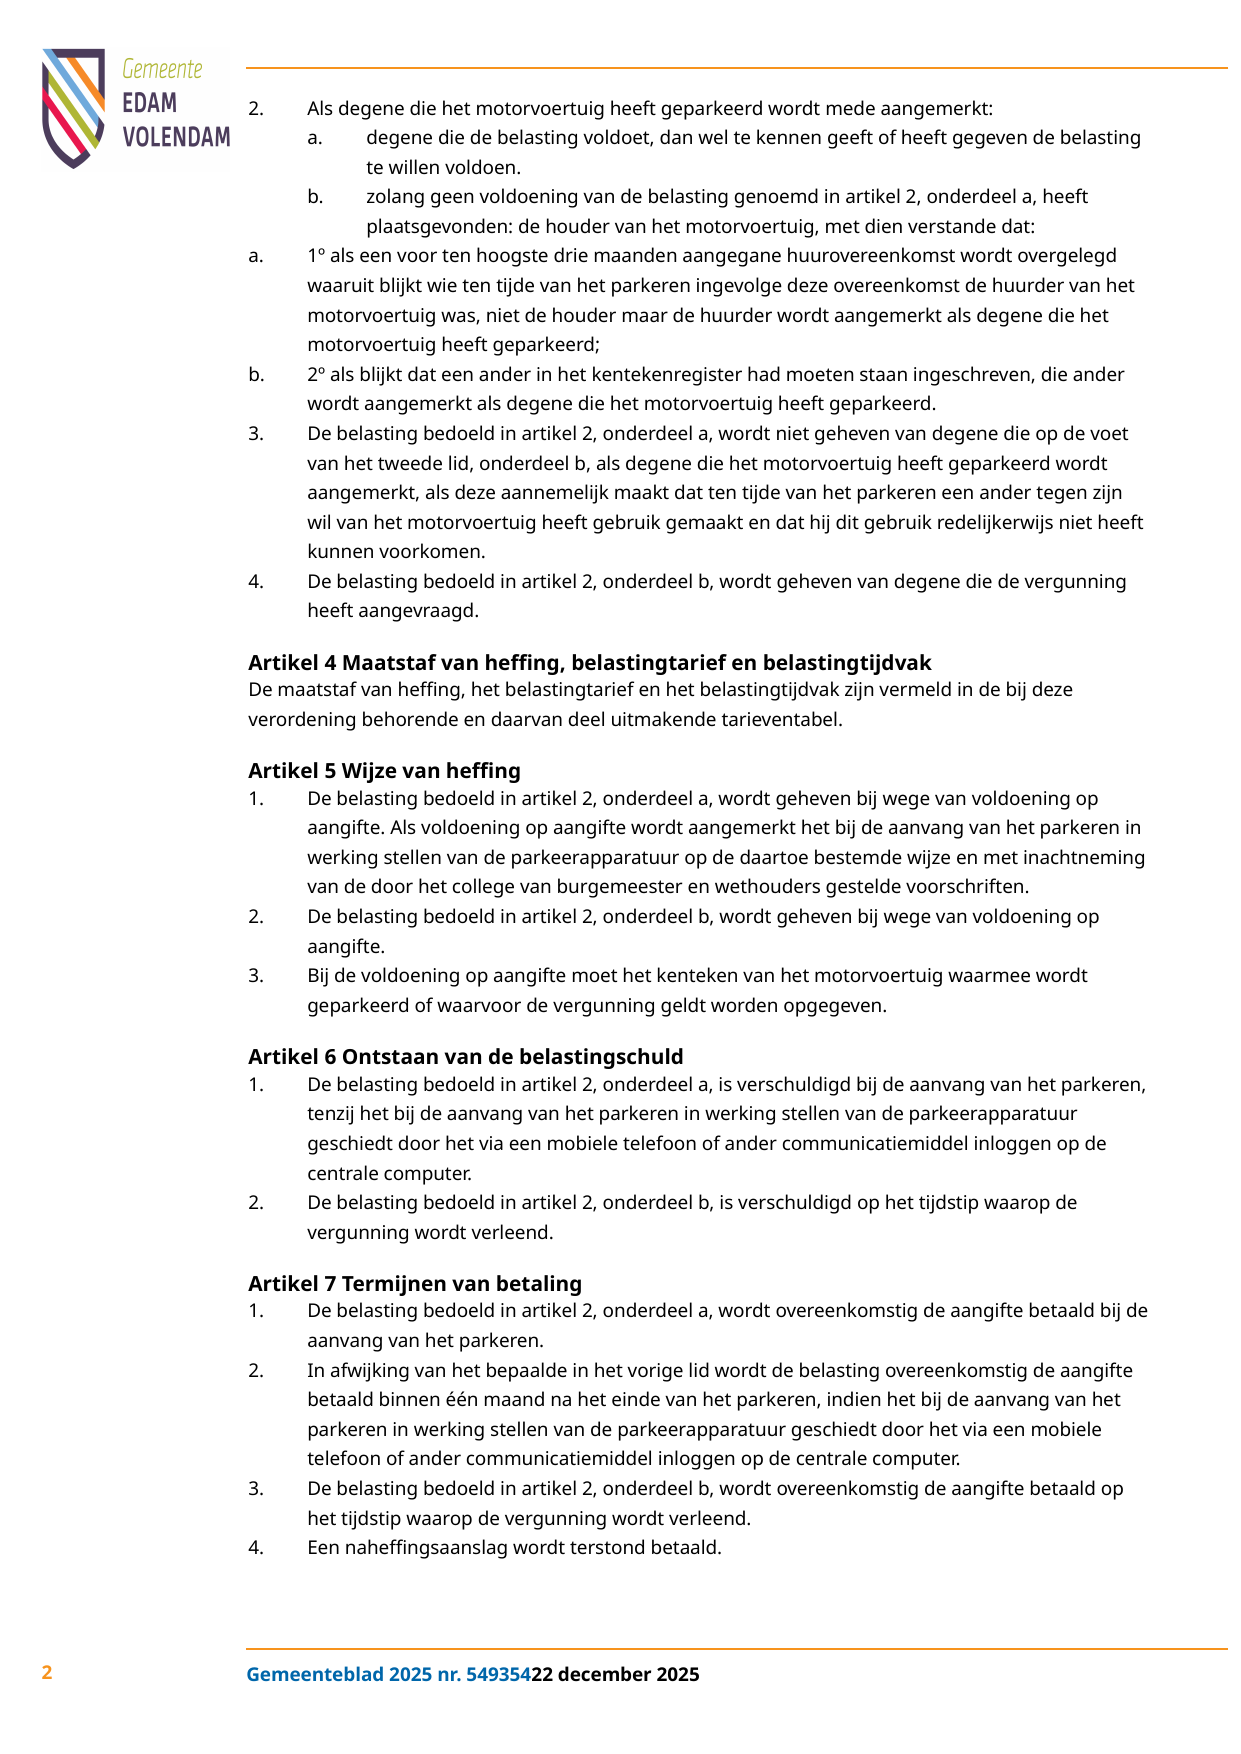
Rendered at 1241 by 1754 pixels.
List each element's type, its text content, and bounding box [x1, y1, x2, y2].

text Artikel 5 Wijze van heffing [248, 757, 1152, 785]
list In afwijking van het bepaalde in het vorige lid wordt de belasting overeenkomstig de aangifte betaald binnen één maand na het einde van het parkeren, indien het bij de aanvang van het parkeren in werking stellen van de parkeerapparatuur geschiedt door het via een mobiele telefoon of ander communicatiemiddel inloggen op de centrale computer. [248, 1357, 1152, 1471]
list Een naheffingsaanslag wordt terstond betaald. [248, 1534, 1152, 1560]
text Artikel 6 Ontstaan van de belastingschuld [248, 1042, 1152, 1071]
text Artikel 7 Termijnen van betaling [248, 1269, 1152, 1298]
list De belasting bedoeld in artikel 2, onderdeel b, wordt overeenkomstig de aangifte betaald op het tijdstip waarop de vergunning wordt verleend. [248, 1475, 1152, 1531]
list 1º als een voor ten hoogste drie maanden aangegane huurovereenkomst wordt overgelegd waaruit blijkt wie ten tijde van het parkeren ingevolge deze overeenkomst de huurder van het motorvoertuig was, niet de houder maar de huurder wordt aangemerkt als degene die het motorvoertuig heeft geparkeerd; [248, 243, 1152, 357]
picture [41, 47, 231, 172]
list De belasting bedoeld in artikel 2, onderdeel a, wordt niet geheven van degene die op de voet van het tweede lid, onderdeel b, als degene die het motorvoertuig heeft geparkeerd wordt aangemerkt, als deze aannemelijk maakt dat ten tijde van het parkeren een ander tegen zijn wil van het motorvoertuig heeft gebruik gemaakt en dat hij dit gebruik redelijkerwijs niet heeft kunnen voorkomen. [248, 420, 1152, 564]
list De belasting bedoeld in artikel 2, onderdeel a, wordt geheven bij wege van voldoening op aangifte. Als voldoening op aangifte wordt aangemerkt het bij de aanvang van het parkeren in werking stellen van de parkeerapparatuur op de daartoe bestemde wijze en met inachtneming van de door het college van burgemeester en wethouders gestelde voorschriften. [248, 785, 1152, 899]
list Bij de voldoening op aangifte moet het kenteken van het motorvoertuig waarmee wordt geparkeerd of waarvoor de vergunning geldt worden opgegeven. [248, 962, 1152, 1018]
list De belasting bedoeld in artikel 2, onderdeel b, wordt geheven van degene die de vergunning heeft aangevraagd. [248, 568, 1152, 623]
list zolang geen voldoening van de belasting genoemd in artikel 2, onderdeel a, heeft plaatsgevonden: de houder van het motorvoertuig, met dien verstande dat: [307, 183, 1152, 239]
list De belasting bedoeld in artikel 2, onderdeel b, wordt geheven bij wege van voldoening op aangifte. [248, 903, 1152, 959]
text De maatstaf van heffing, het belastingtarief en het belastingtijdvak zijn vermeld in de bij deze verordening behorende en daarvan deel uitmakende tarieventabel. [248, 677, 1152, 732]
list Als degene die het motorvoertuig heeft geparkeerd wordt mede aangemerkt: [248, 95, 1152, 121]
list 2º als blijkt dat een ander in het kentekenregister had moeten staan ingeschreven, die ander wordt aangemerkt als degene die het motorvoertuig heeft geparkeerd. [248, 361, 1152, 416]
list De belasting bedoeld in artikel 2, onderdeel b, is verschuldigd op het tijdstip waarop de vergunning wordt verleend. [248, 1189, 1152, 1244]
list degene die de belasting voldoet, dan wel te kennen geeft of heeft gegeven de belasting te willen voldoen. [307, 124, 1152, 180]
list De belasting bedoeld in artikel 2, onderdeel a, is verschuldigd bij de aanvang van het parkeren, tenzij het bij de aanvang van het parkeren in werking stellen van de parkeerapparatuur geschiedt door het via een mobiele telefoon of ander communicatiemiddel inloggen op de centrale computer. [248, 1071, 1152, 1185]
list De belasting bedoeld in artikel 2, onderdeel a, wordt overeenkomstig de aangifte betaald bij de aanvang van het parkeren. [248, 1298, 1152, 1353]
text Artikel 4 Maatstaf van heffing, belastingtarief en belastingtijdvak [248, 648, 1152, 677]
